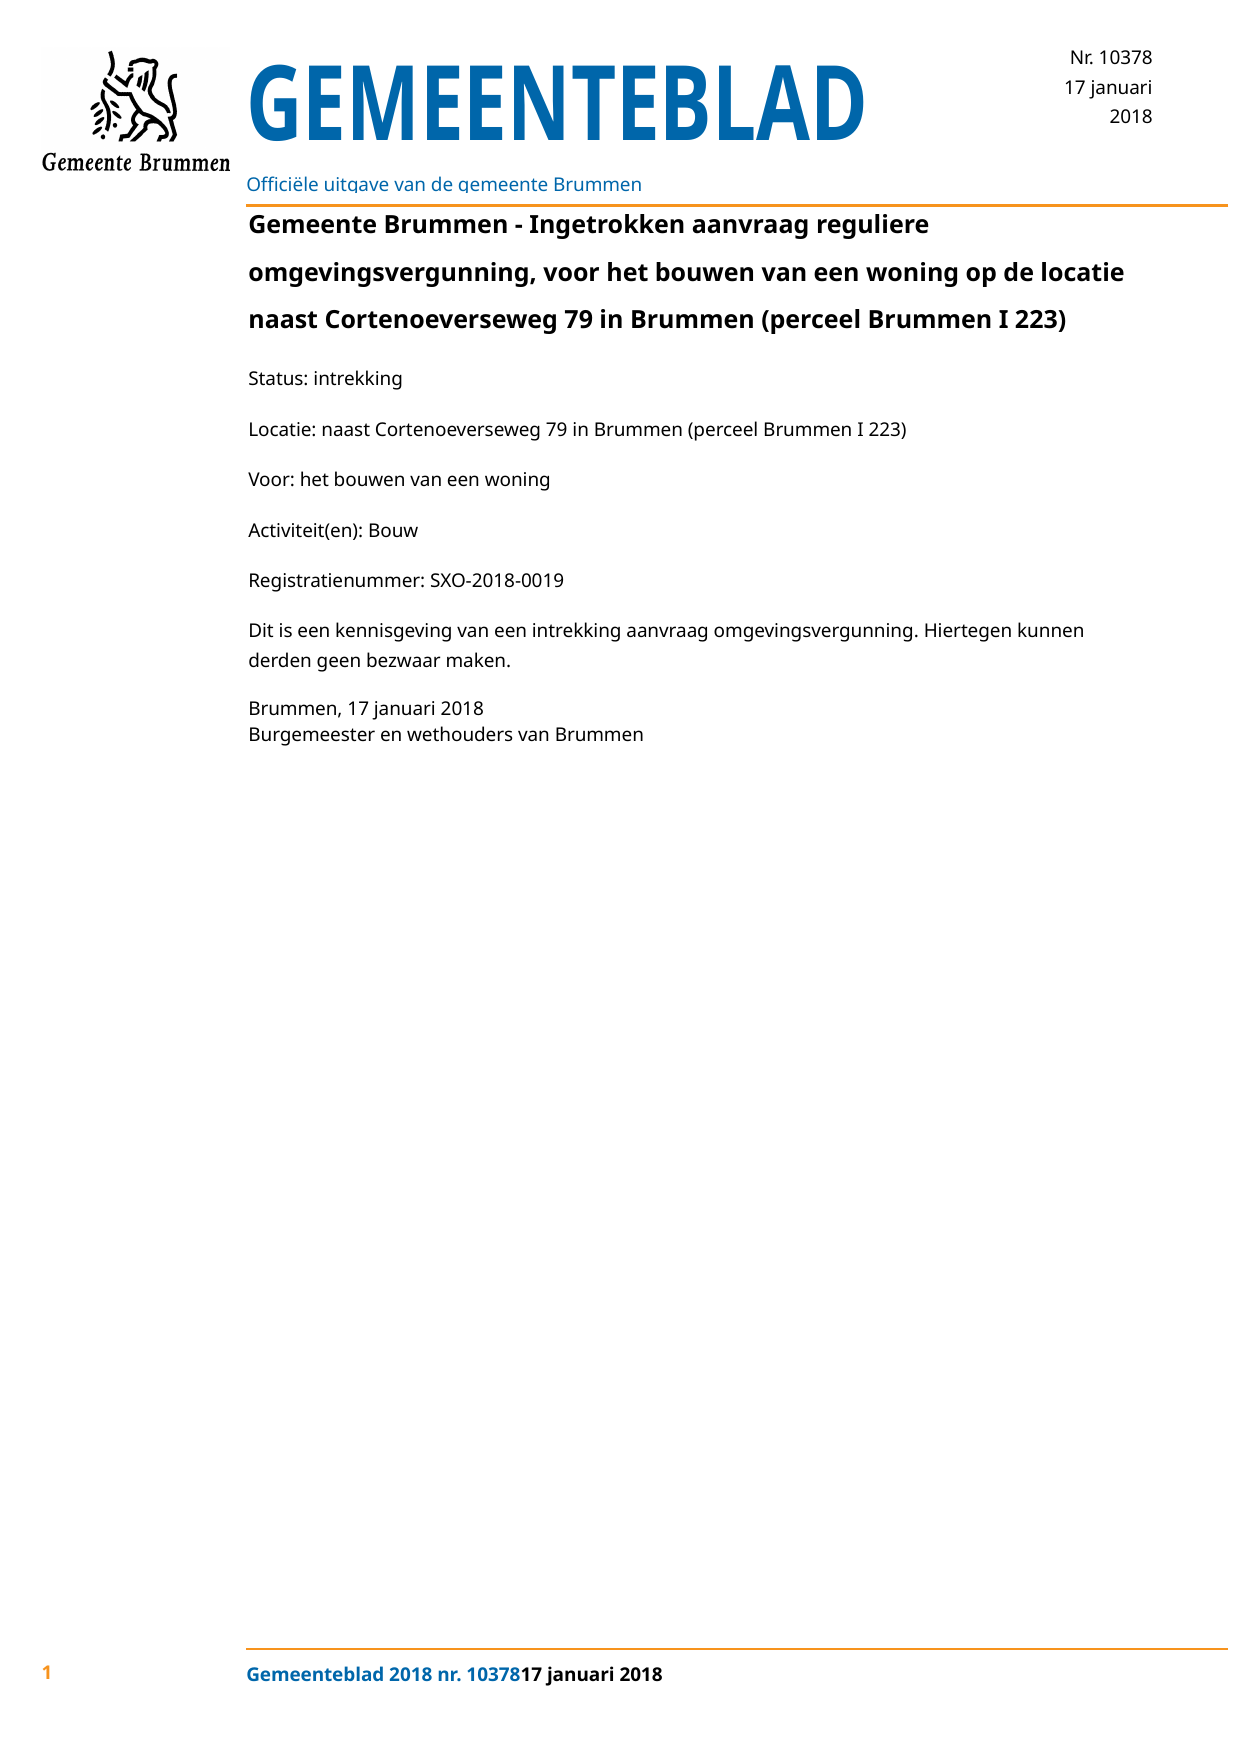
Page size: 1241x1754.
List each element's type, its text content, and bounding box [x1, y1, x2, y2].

text Burgemeester en wethouders van Brummen [248, 721, 1152, 746]
text Registratienummer: SXO-2018-0019 [248, 567, 1152, 593]
text Dit is een kennisgeving van een intrekking aanvraag omgevingsvergunning. Hiertegen kunnen derden geen bezwaar maken. [248, 618, 1152, 673]
text Gemeente Brummen - Ingetrokken aanvraag reguliere omgevingsvergunning, voor het bouwen van een woning op de locatie naast Cortenoeverseweg 79 in Brummen (perceel Brummen I 223) [248, 207, 1152, 336]
text Brummen, 17 januari 2018 [248, 695, 1152, 721]
text Locatie: naast Cortenoeverseweg 79 in Brummen (perceel Brummen I 223) [248, 416, 1152, 442]
text Activiteit(en): Bouw [248, 517, 1152, 542]
text Voor: het bouwen van een woning [248, 466, 1152, 492]
picture [41, 47, 231, 172]
text Status: intrekking [248, 366, 1152, 391]
